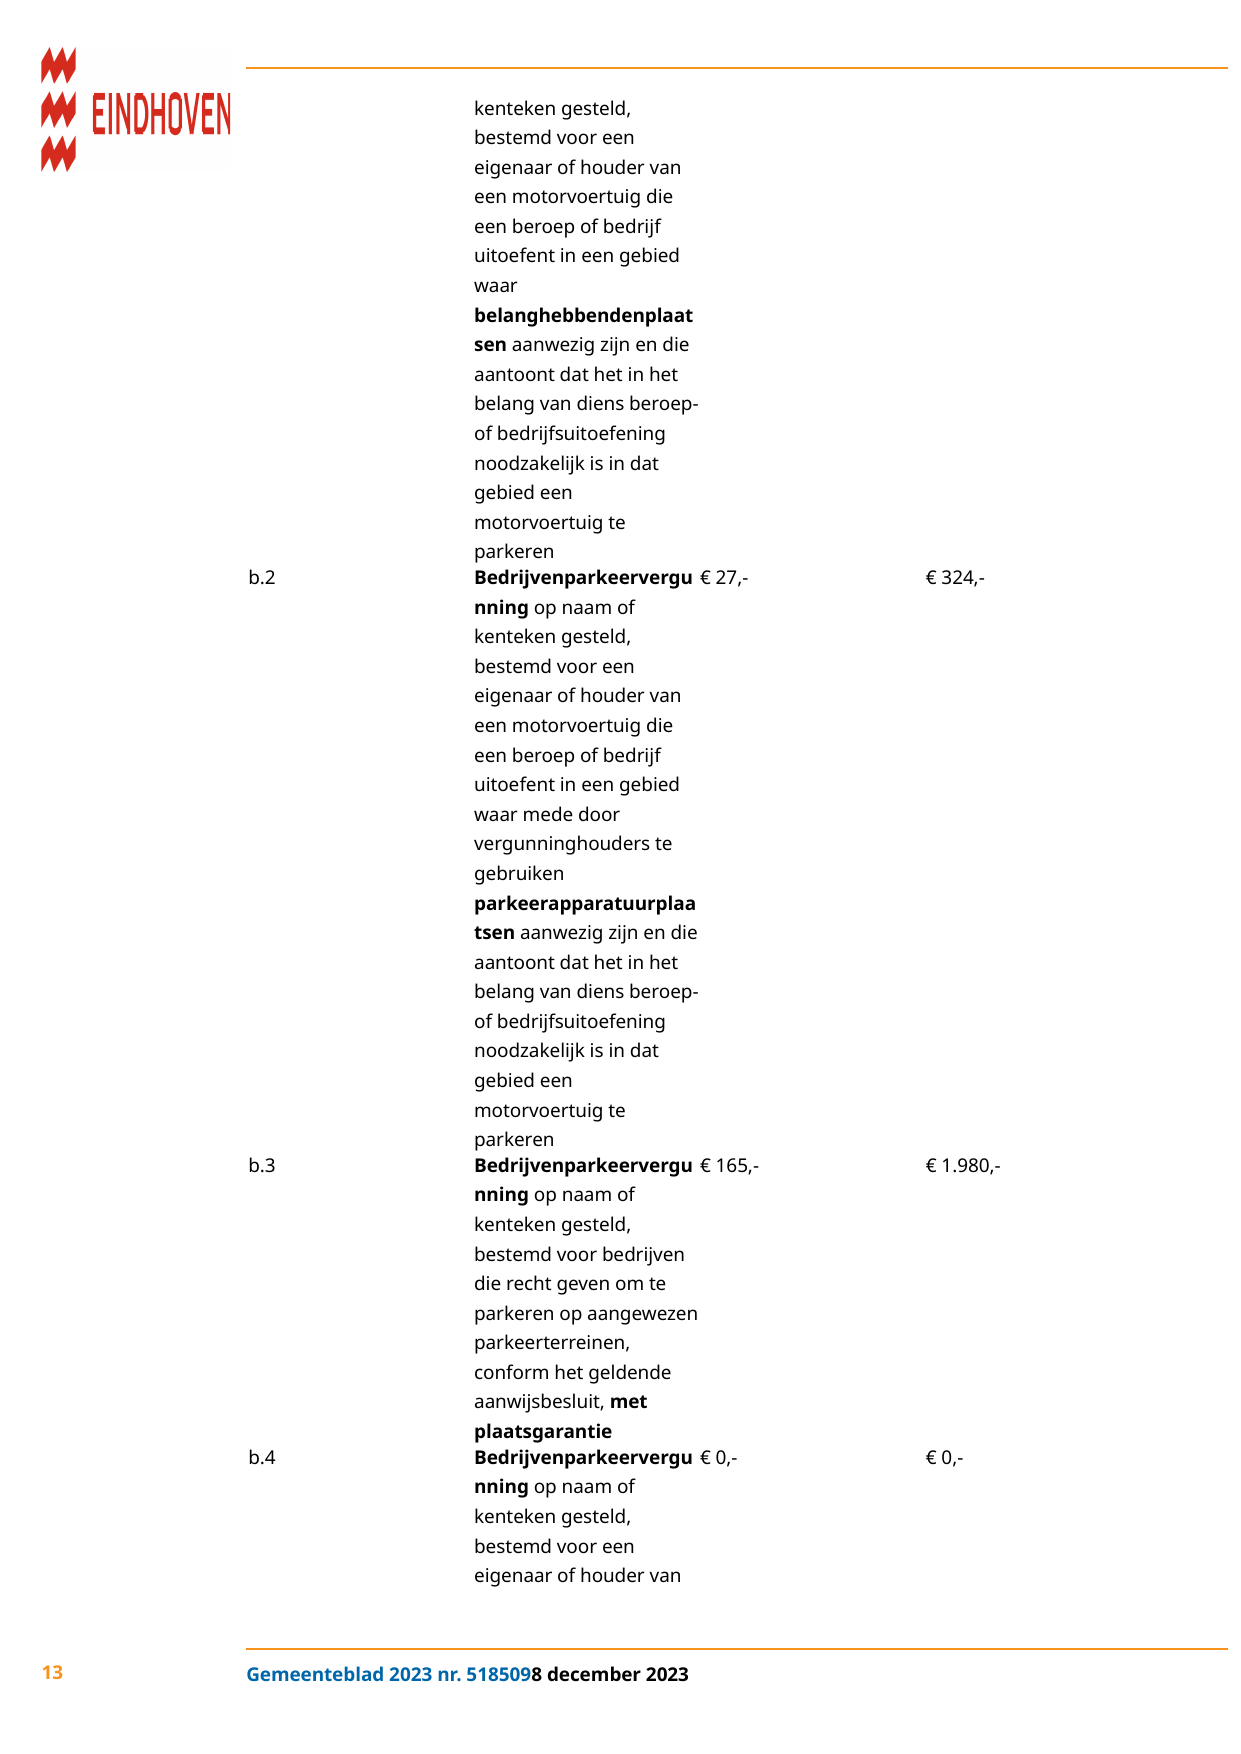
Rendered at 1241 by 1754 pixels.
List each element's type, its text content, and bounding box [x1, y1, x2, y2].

table_cell € 0,- [700, 1444, 926, 1588]
table_cell b.3 [248, 1152, 474, 1444]
table_cell € 324,- [926, 564, 1152, 1152]
table_cell Bedrijvenparkeervergunning op naam of kenteken gesteld, bestemd voor een eigenaar of houder van een motorvoertuig die een beroep of bedrijf uitoefent in een gebied waar mede door vergunninghouders te gebruiken parkeerapparatuurplaatsen aanwezig zijn en die aantoont dat het in het belang van diens beroep- of bedrijfsuitoefening noodzakelijk is in dat gebied een motorvoertuig te parkeren [474, 564, 700, 1152]
picture [41, 47, 231, 172]
table_cell € 27,- [700, 564, 926, 1152]
table_cell [248, 95, 474, 564]
table_cell Bedrijvenparkeervergunning op naam of kenteken gesteld, bestemd voor een eigenaar of houder van [474, 1444, 700, 1588]
table_cell [700, 95, 926, 564]
table_cell [926, 95, 1152, 564]
table_cell b.2 [248, 564, 474, 1152]
table_cell b.4 [248, 1444, 474, 1588]
table_cell € 165,- [700, 1152, 926, 1444]
table_cell € 1.980,- [926, 1152, 1152, 1444]
table_cell Bedrijvenparkeervergunning op naam of kenteken gesteld, bestemd voor bedrijven die recht geven om te parkeren op aangewezen parkeerterreinen, conform het geldende aanwijsbesluit, met plaatsgarantie [474, 1152, 700, 1444]
table_cell kenteken gesteld, bestemd voor een eigenaar of houder van een motorvoertuig die een beroep of bedrijf uitoefent in een gebied waar belanghebbendenplaatsen aanwezig zijn en die aantoont dat het in het belang van diens beroep- of bedrijfsuitoefening noodzakelijk is in dat gebied een motorvoertuig te parkeren [474, 95, 700, 564]
table_cell € 0,- [926, 1444, 1152, 1588]
